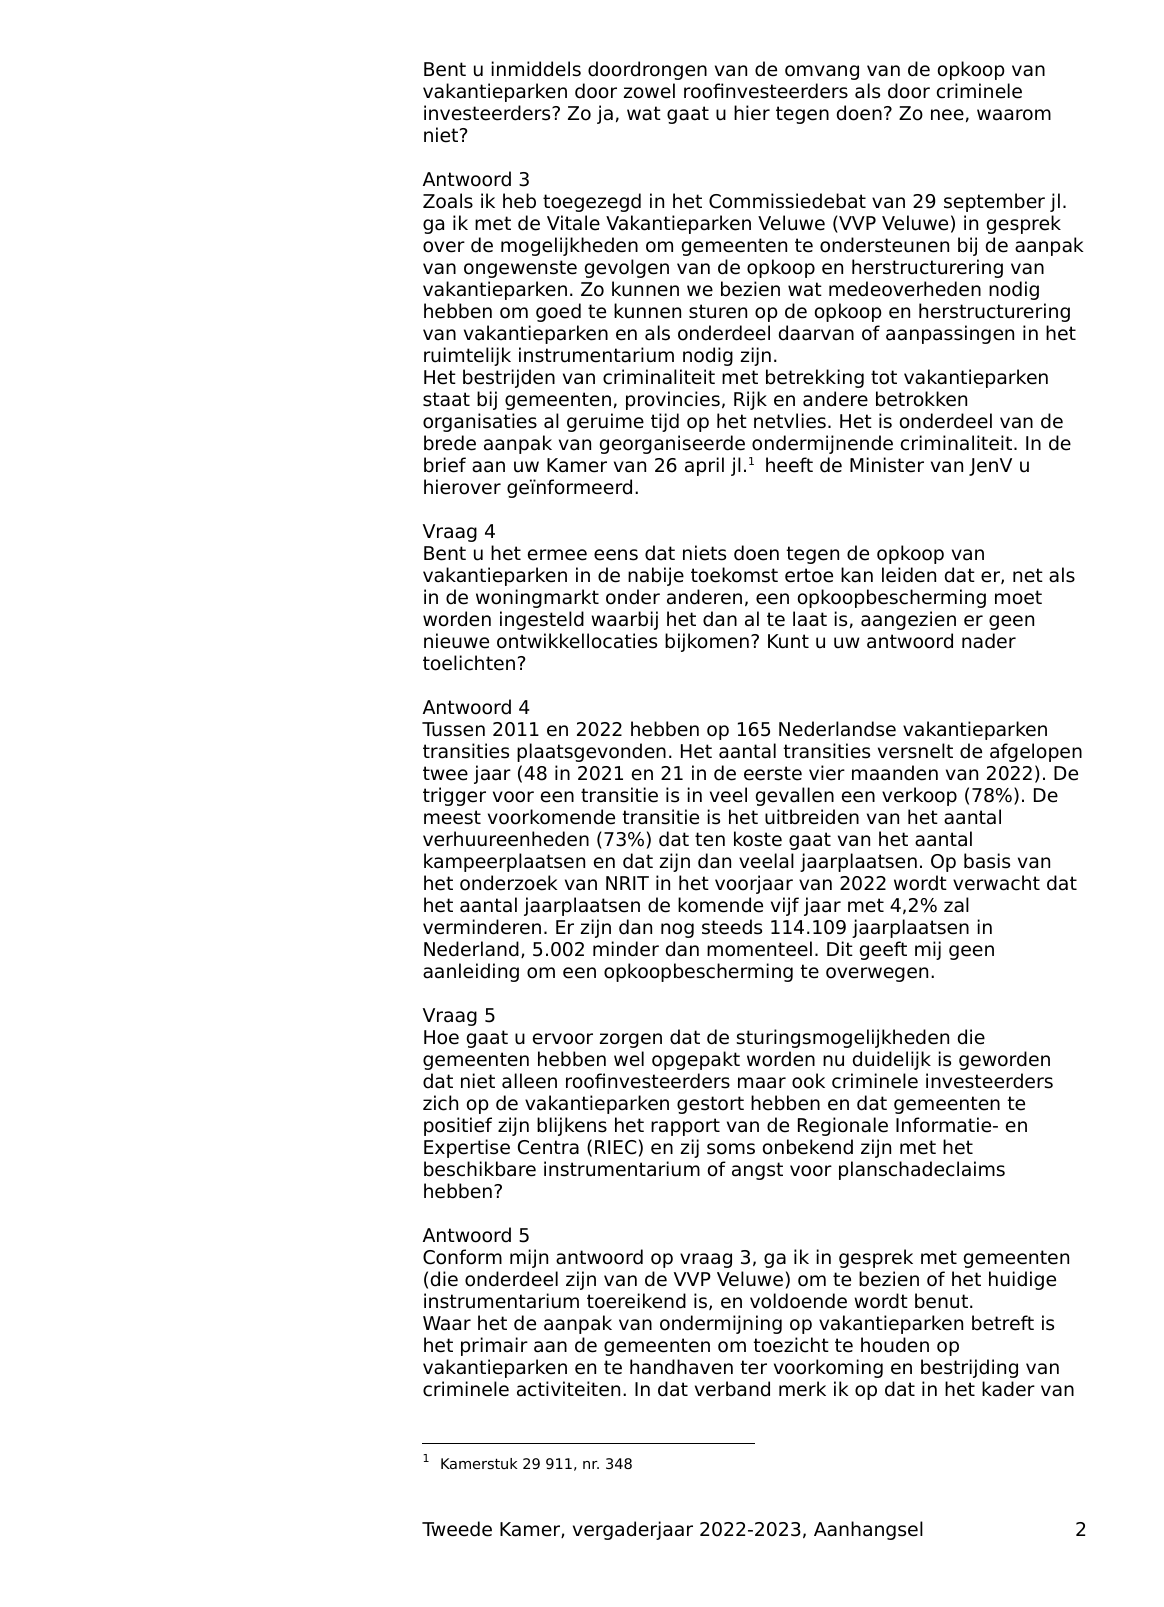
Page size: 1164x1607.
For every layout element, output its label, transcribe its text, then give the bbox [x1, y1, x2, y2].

text Hoe gaat u ervoor zorgen dat de sturingsmogelijkheden die gemeenten hebben wel opgepakt worden nu duidelijk is geworden dat niet alleen roofinvesteerders maar ook criminele investeerders zich op de vakantieparken gestort hebben en dat gemeenten te positief zijn blijkens het rapport van de Regionale Informatie- en Expertise Centra (RIEC) en zij soms onbekend zijn met het beschikbare instrumentarium of angst voor planschadeclaims hebben? [422, 1027, 1087, 1203]
text Bent u het ermee eens dat niets doen tegen de opkoop van vakantieparken in de nabije toekomst ertoe kan leiden dat er, net als in de woningmarkt onder anderen, een opkoopbescherming moet worden ingesteld waarbij het dan al te laat is, aangezien er geen nieuwe ontwikkellocaties bijkomen? Kunt u uw antwoord nader toelichten? [422, 543, 1087, 675]
text Antwoord 5 [422, 1225, 1087, 1247]
text Vraag 4 [422, 521, 1087, 543]
text Kamerstuk 29 911, nr. 348 [422, 1452, 1087, 1474]
text Antwoord 4 [422, 697, 1087, 719]
text Conform mijn antwoord op vraag 3, ga ik in gesprek met gemeenten (die onderdeel zijn van de VVP Veluwe) om te bezien of het huidige instrumentarium toereikend is, en voldoende wordt benut. [422, 1247, 1087, 1313]
text Waar het de aanpak van ondermijning op vakantieparken betreft is het primair aan de gemeenten om toezicht te houden op vakantieparken en te handhaven ter voorkoming en bestrijding van criminele activiteiten. In dat verband merk ik op dat in het kader van [422, 1313, 1087, 1401]
text Antwoord 3 [422, 169, 1087, 191]
text Vraag 5 [422, 1005, 1087, 1027]
text Tussen 2011 en 2022 hebben op 165 Nederlandse vakantieparken transities plaatsgevonden. Het aantal transities versnelt de afgelopen twee jaar (48 in 2021 en 21 in de eerste vier maanden van 2022). De trigger voor een transitie is in veel gevallen een verkoop (78%). De meest voorkomende transitie is het uitbreiden van het aantal verhuureenheden (73%) dat ten koste gaat van het aantal kampeerplaatsen en dat zijn dan veelal jaarplaatsen. Op basis van het onderzoek van NRIT in het voorjaar van 2022 wordt verwacht dat het aantal jaarplaatsen de komende vijf jaar met 4,2% zal verminderen. Er zijn dan nog steeds 114.109 jaarplaatsen in Nederland, 5.002 minder dan momenteel. Dit geeft mij geen aanleiding om een opkoopbescherming te overwegen. [422, 719, 1087, 983]
text Zoals ik heb toegezegd in het Commissiedebat van 29 september jl. ga ik met de Vitale Vakantieparken Veluwe (VVP Veluwe) in gesprek over de mogelijkheden om gemeenten te ondersteunen bij de aanpak van ongewenste gevolgen van de opkoop en herstructurering van vakantieparken. Zo kunnen we bezien wat medeoverheden nodig hebben om goed te kunnen sturen op de opkoop en herstructurering van vakantieparken en als onderdeel daarvan of aanpassingen in het ruimtelijk instrumentarium nodig zijn. [422, 191, 1087, 367]
text Het bestrijden van criminaliteit met betrekking tot vakantieparken staat bij gemeenten, provincies, Rijk en andere betrokken organisaties al geruime tijd op het netvlies. Het is onderdeel van de brede aanpak van georganiseerde ondermijnende criminaliteit. In de brief aan uw Kamer van 26 april jl. heeft de Minister van JenV u hierover geïnformeerd. [422, 367, 1087, 499]
text Bent u inmiddels doordrongen van de omvang van de opkoop van vakantieparken door zowel roofinvesteerders als door criminele investeerders? Zo ja, wat gaat u hier tegen doen? Zo nee, waarom niet? [422, 59, 1087, 147]
